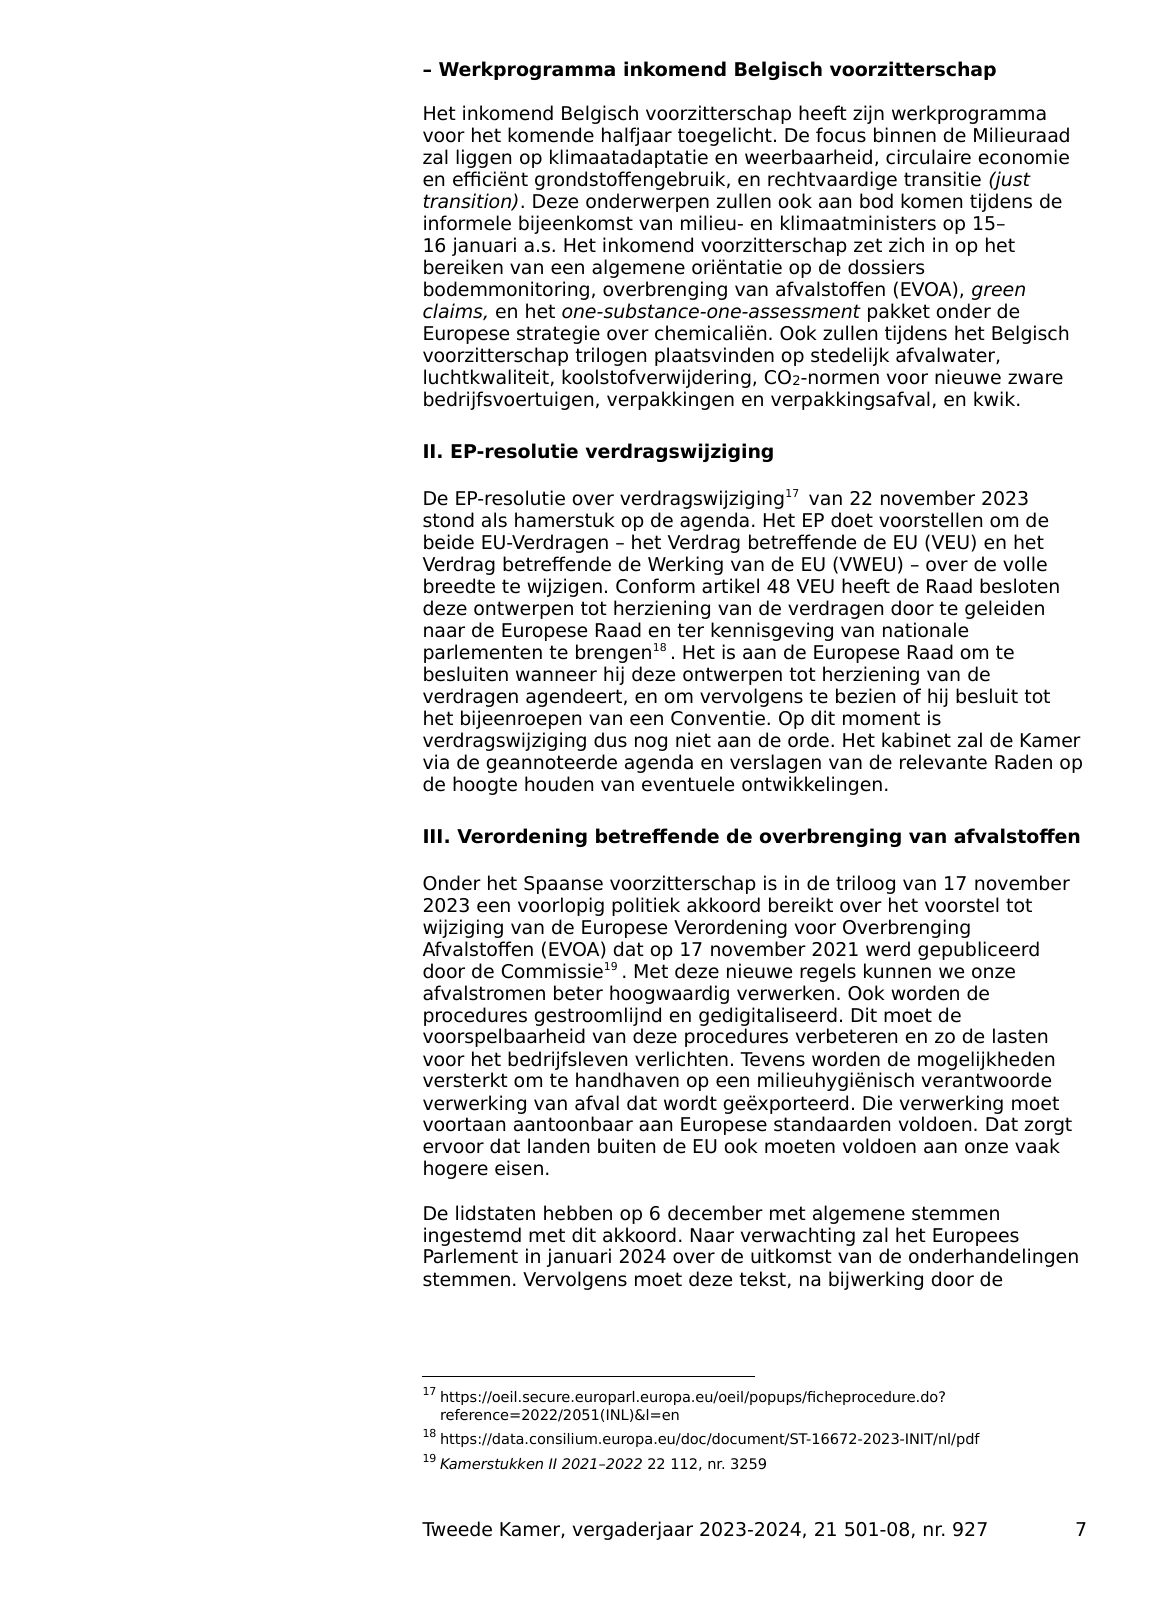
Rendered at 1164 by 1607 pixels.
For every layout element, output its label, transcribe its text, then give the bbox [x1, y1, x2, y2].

text Het inkomend Belgisch voorzitterschap heeft zijn werkprogramma voor het komende halfjaar toegelicht. De focus binnen de Milieuraad zal liggen op klimaatadaptatie en weerbaarheid, circulaire economie en efficiënt grondstoffengebruik, en rechtvaardige transitie (just transition). Deze onderwerpen zullen ook aan bod komen tijdens de informele bijeenkomst van milieu- en klimaatministers op 15–16 januari a.s. Het inkomend voorzitterschap zet zich in op het bereiken van een algemene oriëntatie op de dossiers bodemmonitoring, overbrenging van afvalstoffen (EVOA), green claims, en het one-substance-one-assessment pakket onder de Europese strategie over chemicaliën. Ook zullen tijdens het Belgisch voorzitterschap trilogen plaatsvinden op stedelijk afvalwater, luchtkwaliteit, koolstofverwijdering, CO2-normen voor nieuwe zware bedrijfsvoertuigen, verpakkingen en verpakkingsafval, en kwik. [422, 103, 1087, 411]
subtitle II. EP-resolutie verdragswijziging [422, 441, 1087, 463]
text Onder het Spaanse voorzitterschap is in de triloog van 17 november 2023 een voorlopig politiek akkoord bereikt over het voorstel tot wijziging van de Europese Verordening voor Overbrenging Afvalstoffen (EVOA) dat op 17 november 2021 werd gepubliceerd door de Commissie. Met deze nieuwe regels kunnen we onze afvalstromen beter hoogwaardig verwerken. Ook worden de procedures gestroomlijnd en gedigitaliseerd. Dit moet de voorspelbaarheid van deze procedures verbeteren en zo de lasten voor het bedrijfsleven verlichten. Tevens worden de mogelijkheden versterkt om te handhaven op een milieuhygiënisch verantwoorde verwerking van afval dat wordt geëxporteerd. Die verwerking moet voortaan aantoonbaar aan Europese standaarden voldoen. Dat zorgt ervoor dat landen buiten de EU ook moeten voldoen aan onze vaak hogere eisen. [422, 873, 1087, 1180]
text https://data.consilium.europa.eu/doc/document/ST-16672-2023-INIT/nl/pdf [422, 1427, 1087, 1449]
subtitle III. Verordening betreffende de overbrenging van afvalstoffen [422, 826, 1087, 848]
text https://oeil.secure.europarl.europa.eu/oeil/popups/ficheprocedure.do?reference=2022/2051(INL)&l=en [422, 1385, 1087, 1424]
text De lidstaten hebben op 6 december met algemene stemmen ingestemd met dit akkoord. Naar verwachting zal het Europees Parlement in januari 2024 over de uitkomst van de onderhandelingen stemmen. Vervolgens moet deze tekst, na bijwerking door de [422, 1202, 1087, 1290]
text Kamerstukken II 2021–2022 22 112, nr. 3259 [422, 1452, 1087, 1474]
subtitle – Werkprogramma inkomend Belgisch voorzitterschap [422, 59, 1087, 81]
text De EP-resolutie over verdragswijziging van 22 november 2023 stond als hamerstuk op de agenda. Het EP doet voorstellen om de beide EU-Verdragen – het Verdrag betreffende de EU (VEU) en het Verdrag betreffende de Werking van de EU (VWEU) – over de volle breedte te wijzigen. Conform artikel 48 VEU heeft de Raad besloten deze ontwerpen tot herziening van de verdragen door te geleiden naar de Europese Raad en ter kennisgeving van nationale parlementen te brengen. Het is aan de Europese Raad om te besluiten wanneer hij deze ontwerpen tot herziening van de verdragen agendeert, en om vervolgens te bezien of hij besluit tot het bijeenroepen van een Conventie. Op dit moment is verdragswijziging dus nog niet aan de orde. Het kabinet zal de Kamer via de geannoteerde agenda en verslagen van de relevante Raden op de hoogte houden van eventuele ontwikkelingen. [422, 488, 1087, 796]
